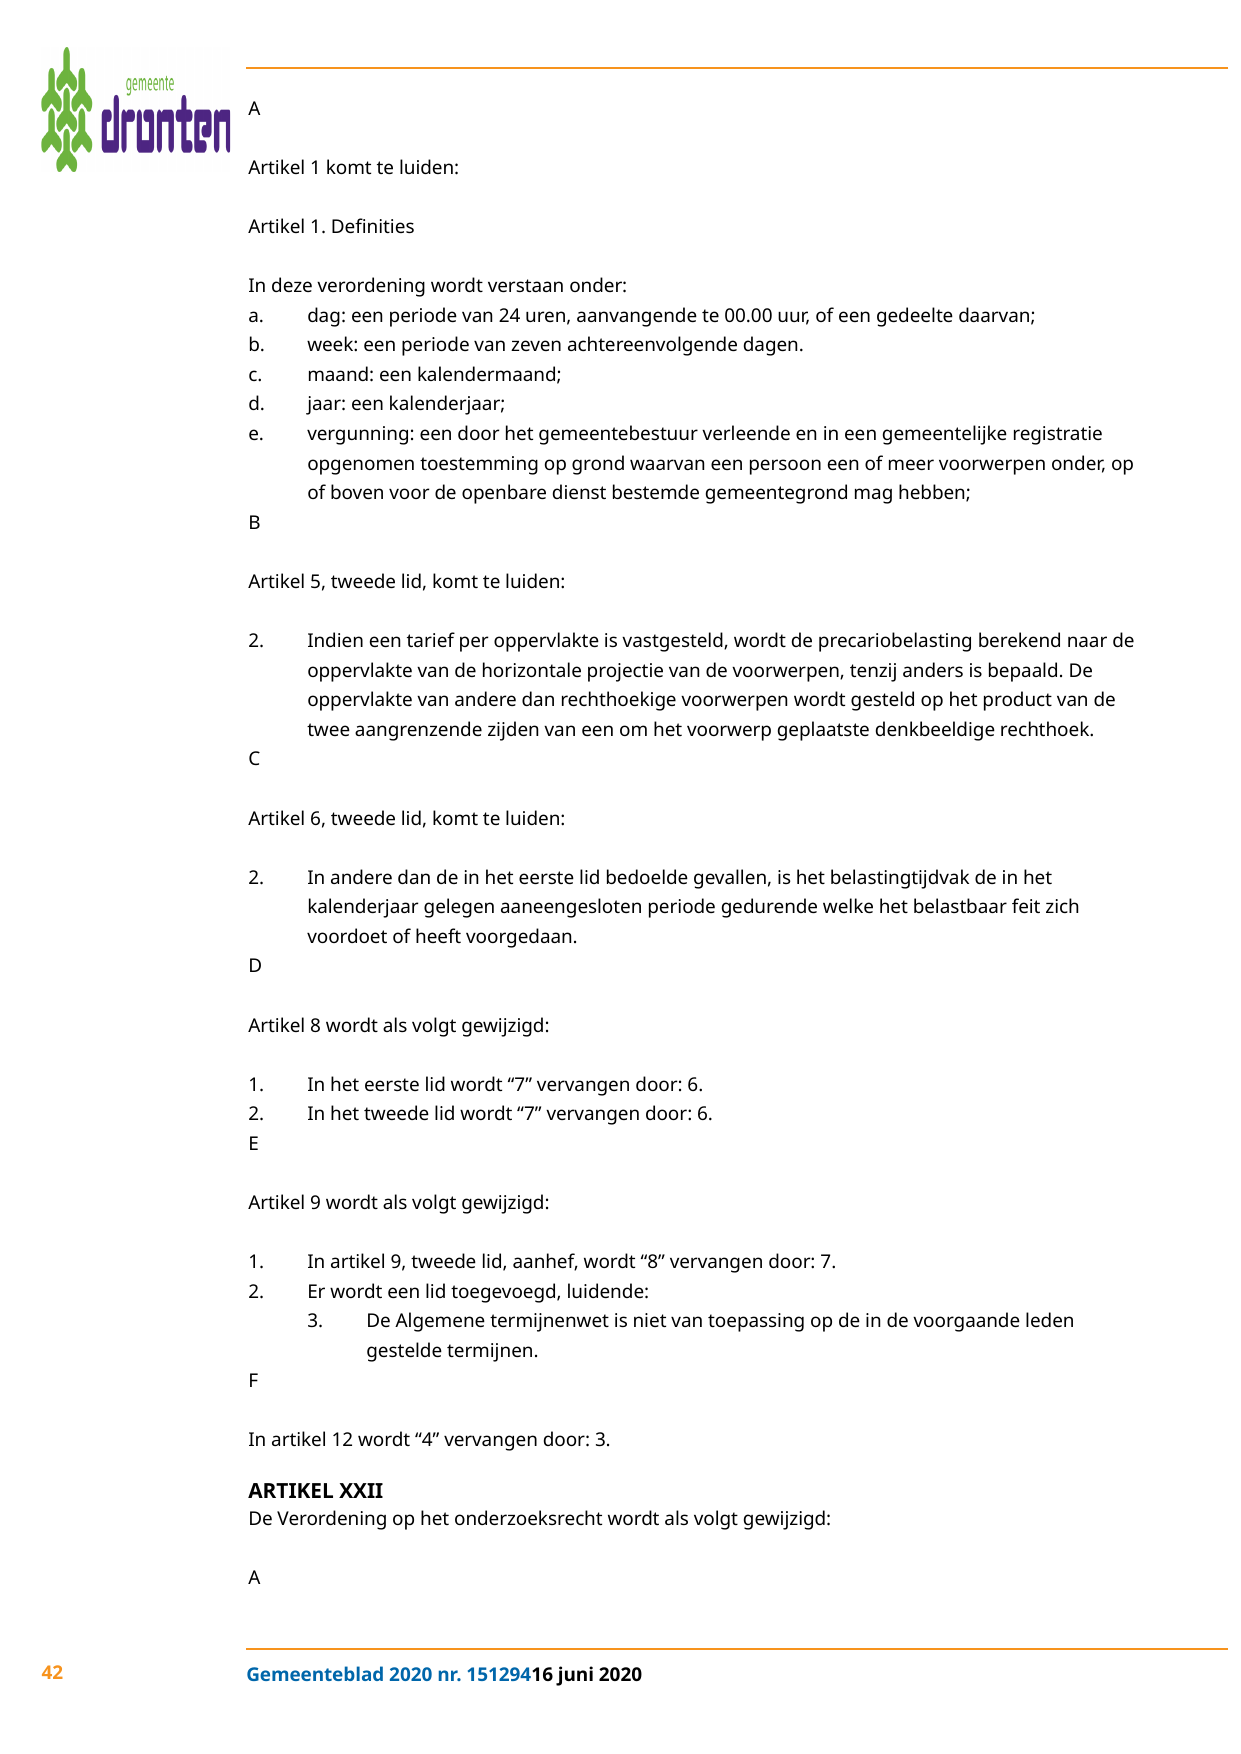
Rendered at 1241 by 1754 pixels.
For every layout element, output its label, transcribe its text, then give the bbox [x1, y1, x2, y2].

list jaar: een kalenderjaar; [248, 391, 1152, 416]
text Artikel 1. Definities [248, 213, 1152, 239]
text In deze verordening wordt verstaan onder: [248, 272, 1152, 298]
list Er wordt een lid toegevoegd, luidende: [248, 1278, 1152, 1304]
list week: een periode van zeven achtereenvolgende dagen. [248, 331, 1152, 357]
list Indien een tarief per oppervlakte is vastgesteld, wordt de precariobelasting berekend naar de oppervlakte van de horizontale projectie van de voorwerpen, tenzij anders is bepaald. De oppervlakte van andere dan rechthoekige voorwerpen wordt gesteld op het product van de twee aangrenzende zijden van een om het voorwerp geplaatste denkbeeldige rechthoek. [248, 627, 1152, 742]
text In artikel 12 wordt “4” vervangen door: 3. [248, 1426, 1152, 1452]
text A [248, 95, 1152, 121]
list In andere dan de in het eerste lid bedoelde gevallen, is het belastingtijdvak de in het kalenderjaar gelegen aaneengesloten periode gedurende welke het belastbaar feit zich voordoet of heeft voorgedaan. [248, 864, 1152, 949]
list In het tweede lid wordt “7” vervangen door: 6. [248, 1101, 1152, 1126]
text C [248, 746, 1152, 771]
text De Verordening op het onderzoeksrecht wordt als volgt gewijzigd: [248, 1505, 1152, 1531]
list maand: een kalendermaand; [248, 361, 1152, 387]
list vergunning: een door het gemeentebestuur verleende en in een gemeentelijke registratie opgenomen toestemming op grond waarvan een persoon een of meer voorwerpen onder, op of boven voor de openbare dienst bestemde gemeentegrond mag hebben; [248, 420, 1152, 505]
text Artikel 1 komt te luiden: [248, 154, 1152, 180]
text F [248, 1367, 1152, 1393]
text B [248, 509, 1152, 535]
text Artikel 6, tweede lid, komt te luiden: [248, 805, 1152, 831]
list De Algemene termijnenwet is niet van toepassing op de in de voorgaande leden gestelde termijnen. [307, 1308, 1152, 1363]
list In artikel 9, tweede lid, aanhef, wordt “8” vervangen door: 7. [248, 1248, 1152, 1274]
text D [248, 953, 1152, 978]
text E [248, 1130, 1152, 1156]
text A [248, 1564, 1152, 1590]
list In het eerste lid wordt “7” vervangen door: 6. [248, 1071, 1152, 1097]
picture [41, 47, 231, 172]
list dag: een periode van 24 uren, aanvangende te 00.00 uur, of een gedeelte daarvan; [248, 302, 1152, 328]
text Artikel 5, tweede lid, komt te luiden: [248, 568, 1152, 594]
text Artikel 8 wordt als volgt gewijzigd: [248, 1012, 1152, 1038]
text ARTIKEL XXII [248, 1476, 1152, 1505]
text Artikel 9 wordt als volgt gewijzigd: [248, 1189, 1152, 1215]
